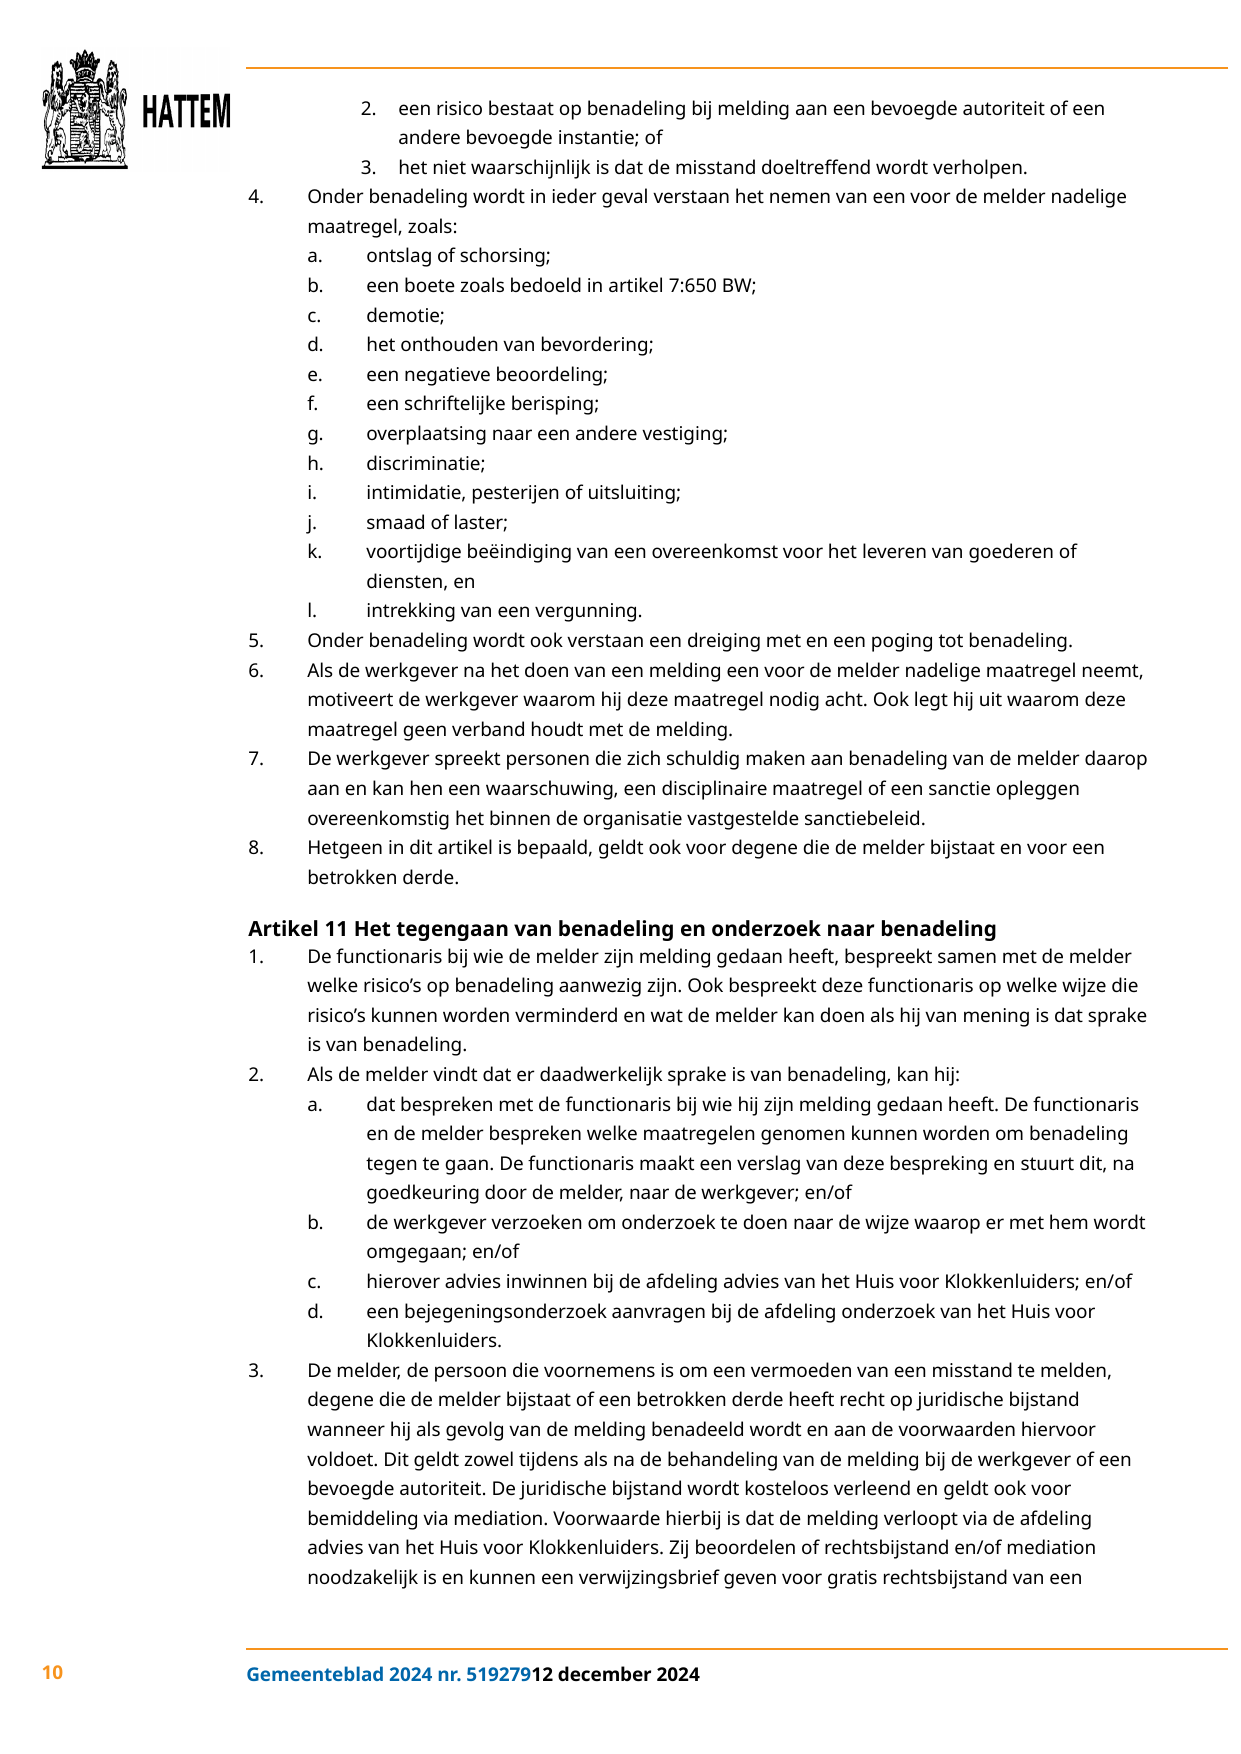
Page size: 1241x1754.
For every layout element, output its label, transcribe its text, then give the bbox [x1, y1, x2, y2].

list de werkgever verzoeken om onderzoek te doen naar de wijze waarop er met hem wordt omgegaan; en/of [307, 1209, 1152, 1264]
picture [41, 47, 231, 172]
list een boete zoals bedoeld in artikel 7:650 BW; [307, 272, 1152, 298]
list discriminatie; [307, 450, 1152, 476]
list De melder, de persoon die voornemens is om een vermoeden van een misstand te melden, degene die de melder bijstaat of een betrokken derde heeft recht op juridische bijstand wanneer hij als gevolg van de melding benadeeld wordt en aan de voorwaarden hiervoor voldoet. Dit geldt zowel tijdens als na de behandeling van de melding bij de werkgever of een bevoegde autoriteit. De juridische bijstand wordt kosteloos verleend en geldt ook voor bemiddeling via mediation. Voorwaarde hierbij is dat de melding verloopt via de afdeling advies van het Huis voor Klokkenluiders. Zij beoordelen of rechtsbijstand en/of mediation noodzakelijk is en kunnen een verwijzingsbrief geven voor gratis rechtsbijstand van een [248, 1357, 1152, 1590]
list een negatieve beoordeling; [307, 361, 1152, 387]
text Artikel 11 Het tegengaan van benadeling en onderzoek naar benadeling [248, 914, 1152, 943]
list het niet waarschijnlijk is dat de misstand doeltreffend wordt verholpen. [361, 154, 1152, 180]
list Als de melder vindt dat er daadwerkelijk sprake is van benadeling, kan hij: [248, 1061, 1152, 1087]
list Hetgeen in dit artikel is bepaald, geldt ook voor degene die de melder bijstaat en voor een betrokken derde. [248, 834, 1152, 890]
list De functionaris bij wie de melder zijn melding gedaan heeft, bespreekt samen met de melder welke risico’s op benadeling aanwezig zijn. Ook bespreekt deze functionaris op welke wijze die risico’s kunnen worden verminderd en wat de melder kan doen als hij van mening is dat sprake is van benadeling. [248, 943, 1152, 1057]
list intrekking van een vergunning. [307, 598, 1152, 623]
list een bejegeningsonderzoek aanvragen bij de afdeling onderzoek van het Huis voor Klokkenluiders. [307, 1298, 1152, 1353]
list Onder benadeling wordt in ieder geval verstaan het nemen van een voor de melder nadelige maatregel, zoals: [248, 183, 1152, 239]
list De werkgever spreekt personen die zich schuldig maken aan benadeling van de melder daarop aan en kan hen een waarschuwing, een disciplinaire maatregel of een sanctie opleggen overeenkomstig het binnen de organisatie vastgestelde sanctiebeleid. [248, 746, 1152, 831]
list intimidatie, pesterijen of uitsluiting; [307, 479, 1152, 505]
list demotie; [307, 302, 1152, 328]
list een risico bestaat op benadeling bij melding aan een bevoegde autoriteit of een andere bevoegde instantie; of [361, 95, 1152, 150]
list hierover advies inwinnen bij de afdeling advies van het Huis voor Klokkenluiders; en/of [307, 1268, 1152, 1294]
list voortijdige beëindiging van een overeenkomst voor het leveren van goederen of diensten, en [307, 538, 1152, 594]
list Onder benadeling wordt ook verstaan een dreiging met en een poging tot benadeling. [248, 627, 1152, 653]
list smaad of laster; [307, 509, 1152, 535]
list ontslag of schorsing; [307, 243, 1152, 268]
list een schriftelijke berisping; [307, 391, 1152, 416]
list overplaatsing naar een andere vestiging; [307, 420, 1152, 446]
list dat bespreken met de functionaris bij wie hij zijn melding gedaan heeft. De functionaris en de melder bespreken welke maatregelen genomen kunnen worden om benadeling tegen te gaan. De functionaris maakt een verslag van deze bespreking en stuurt dit, na goedkeuring door de melder, naar de werkgever; en/of [307, 1091, 1152, 1205]
list het onthouden van bevordering; [307, 331, 1152, 357]
list Als de werkgever na het doen van een melding een voor de melder nadelige maatregel neemt, motiveert de werkgever waarom hij deze maatregel nodig acht. Ook legt hij uit waarom deze maatregel geen verband houdt met de melding. [248, 657, 1152, 742]
